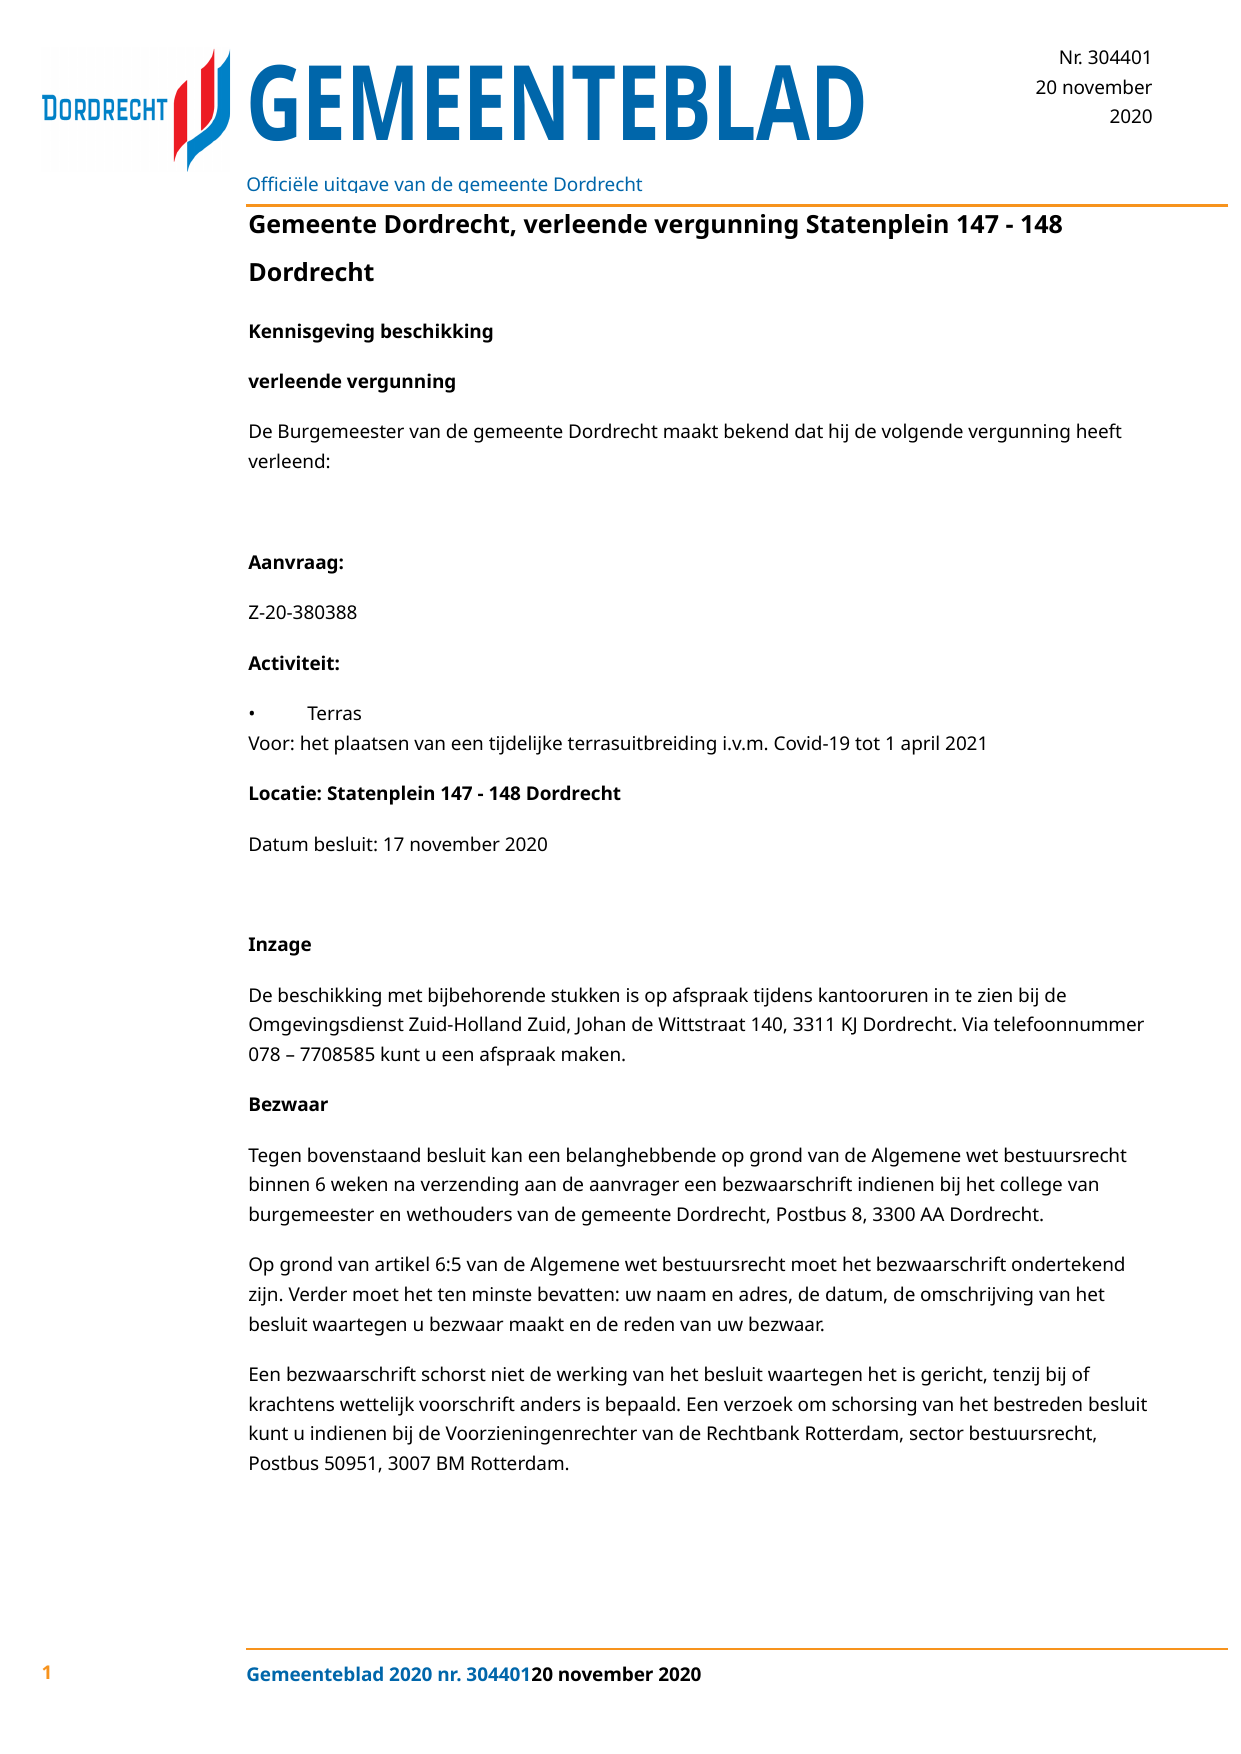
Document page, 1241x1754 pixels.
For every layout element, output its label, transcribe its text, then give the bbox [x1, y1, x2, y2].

text Activiteit: [248, 650, 1152, 676]
text Kennisgeving beschikking [248, 318, 1152, 344]
text Voor: het plaatsen van een tijdelijke terrasuitbreiding i.v.m. Covid-19 tot 1 april 2021 [248, 730, 1152, 756]
text Aanvraag: [248, 549, 1152, 575]
text Een bezwaarschrift schorst niet de werking van het besluit waartegen het is gericht, tenzij bij of krachtens wettelijk voorschrift anders is bepaald. Een verzoek om schorsing van het bestreden besluit kunt u indienen bij de Voorzieningenrechter van de Rechtbank Rotterdam, sector bestuursrecht, Postbus 50951, 3007 BM Rotterdam. [248, 1361, 1152, 1476]
list Terras [248, 700, 1152, 726]
text Locatie: Statenplein 147 - 148 Dordrecht [248, 780, 1152, 806]
text De Burgemeester van de gemeente Dordrecht maakt bekend dat hij de volgende vergunning heeft verleend: [248, 419, 1152, 474]
text Gemeente Dordrecht, verleende vergunning Statenplein 147 - 148 Dordrecht [248, 207, 1152, 288]
text Datum besluit: 17 november 2020 [248, 831, 1152, 857]
text De beschikking met bijbehorende stukken is op afspraak tijdens kantooruren in te zien bij de Omgevingsdienst Zuid-Holland Zuid, Johan de Wittstraat 140, 3311 KJ Dordrecht. Via telefoonnummer 078 – 7708585 kunt u een afspraak maken. [248, 982, 1152, 1067]
text Inzage [248, 932, 1152, 957]
text verleende vergunning [248, 368, 1152, 394]
text Z-20-380388 [248, 599, 1152, 625]
text Op grond van artikel 6:5 van de Algemene wet bestuursrecht moet het bezwaarschrift ondertekend zijn. Verder moet het ten minste bevatten: uw naam en adres, de datum, de omschrijving van het besluit waartegen u bezwaar maakt en de reden van uw bezwaar. [248, 1252, 1152, 1337]
picture [41, 47, 231, 172]
text Bezwaar [248, 1092, 1152, 1117]
text Tegen bovenstaand besluit kan een belanghebbende op grond van de Algemene wet bestuursrecht binnen 6 weken na verzending aan de aanvrager een bezwaarschrift indienen bij het college van burgemeester en wethouders van de gemeente Dordrecht, Postbus 8, 3300 AA Dordrecht. [248, 1142, 1152, 1227]
